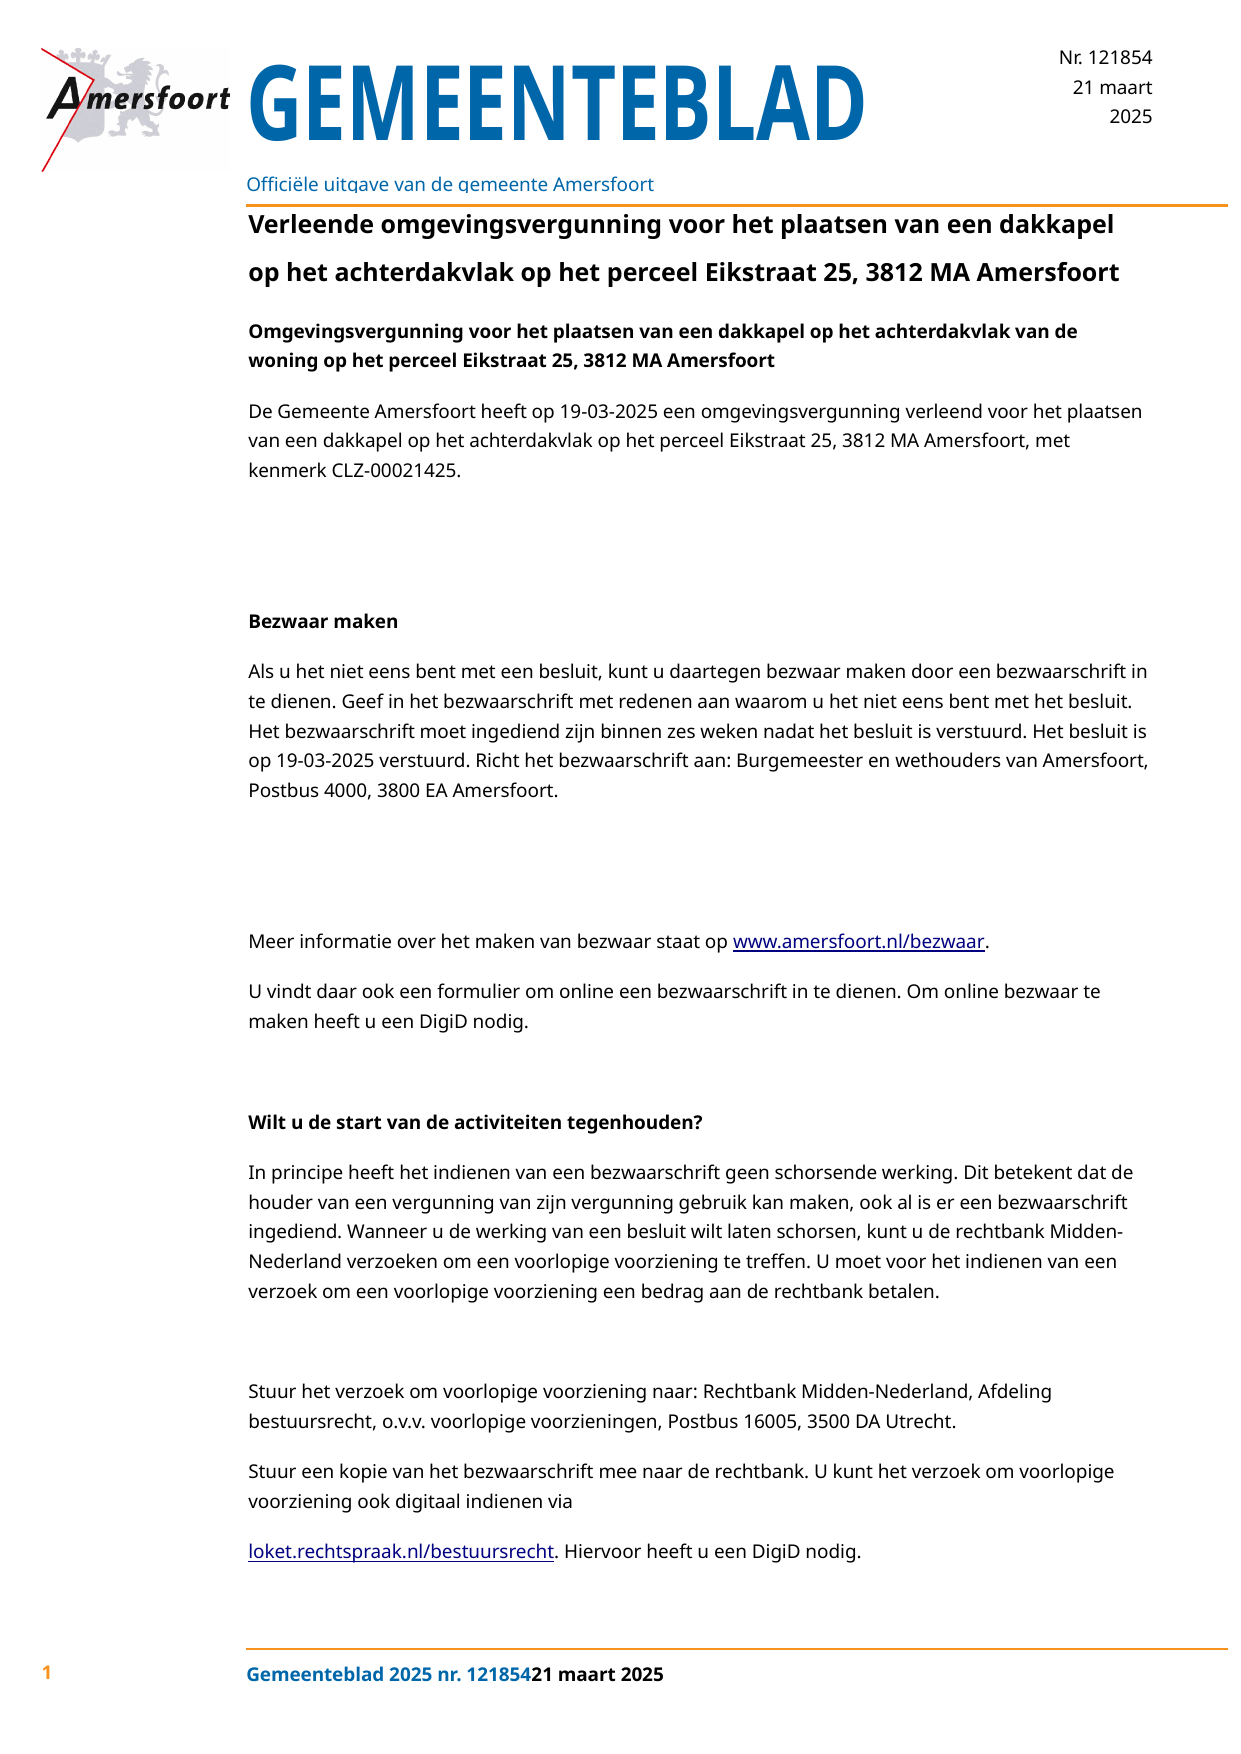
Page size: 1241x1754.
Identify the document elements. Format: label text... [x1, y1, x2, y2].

text Omgevingsvergunning voor het plaatsen van een dakkapel op het achterdakvlak van de woning op het perceel Eikstraat 25, 3812 MA Amersfoort [248, 318, 1152, 373]
text Meer informatie over het maken van bezwaar staat op www.amersfoort.nl/bezwaar. [248, 928, 1152, 954]
text U vindt daar ook een formulier om online een bezwaarschrift in te dienen. Om online bezwaar te maken heeft u een DigiD nodig. [248, 979, 1152, 1034]
text loket.rechtspraak.nl/bestuursrecht. Hiervoor heeft u een DigiD nodig. [248, 1539, 1152, 1564]
text Wilt u de start van de activiteiten tegenhouden? [248, 1109, 1152, 1135]
text Als u het niet eens bent met een besluit, kunt u daartegen bezwaar maken door een bezwaarschrift in te dienen. Geef in het bezwaarschrift met redenen aan waarom u het niet eens bent met het besluit. Het bezwaarschrift moet ingediend zijn binnen zes weken nadat het besluit is verstuurd. Het besluit is op 19-03-2025 verstuurd. Richt het bezwaarschrift aan: Burgemeester en wethouders van Amersfoort, Postbus 4000, 3800 EA Amersfoort. [248, 659, 1152, 803]
text De Gemeente Amersfoort heeft op 19-03-2025 een omgevingsvergunning verleend voor het plaatsen van een dakkapel op het achterdakvlak op het perceel Eikstraat 25, 3812 MA Amersfoort, met kenmerk CLZ-00021425. [248, 398, 1152, 483]
text Stuur het verzoek om voorlopige voorziening naar: Rechtbank Midden-Nederland, Afdeling bestuursrecht, o.v.v. voorlopige voorzieningen, Postbus 16005, 3500 DA Utrecht. [248, 1379, 1152, 1434]
picture [41, 47, 231, 172]
text Verleende omgevingsvergunning voor het plaatsen van een dakkapel op het achterdakvlak op het perceel Eikstraat 25, 3812 MA Amersfoort [248, 207, 1152, 288]
text Stuur een kopie van het bezwaarschrift mee naar de rechtbank. U kunt het verzoek om voorlopige voorziening ook digitaal indienen via [248, 1459, 1152, 1514]
text In principe heeft het indienen van een bezwaarschrift geen schorsende werking. Dit betekent dat de houder van een vergunning van zijn vergunning gebruik kan maken, ook al is er een bezwaarschrift ingediend. Wanneer u de werking van een besluit wilt laten schorsen, kunt u de rechtbank Midden-Nederland verzoeken om een voorlopige voorziening te treffen. U moet voor het indienen van een verzoek om een voorlopige voorziening een bedrag aan de rechtbank betalen. [248, 1159, 1152, 1304]
text Bezwaar maken [248, 608, 1152, 634]
